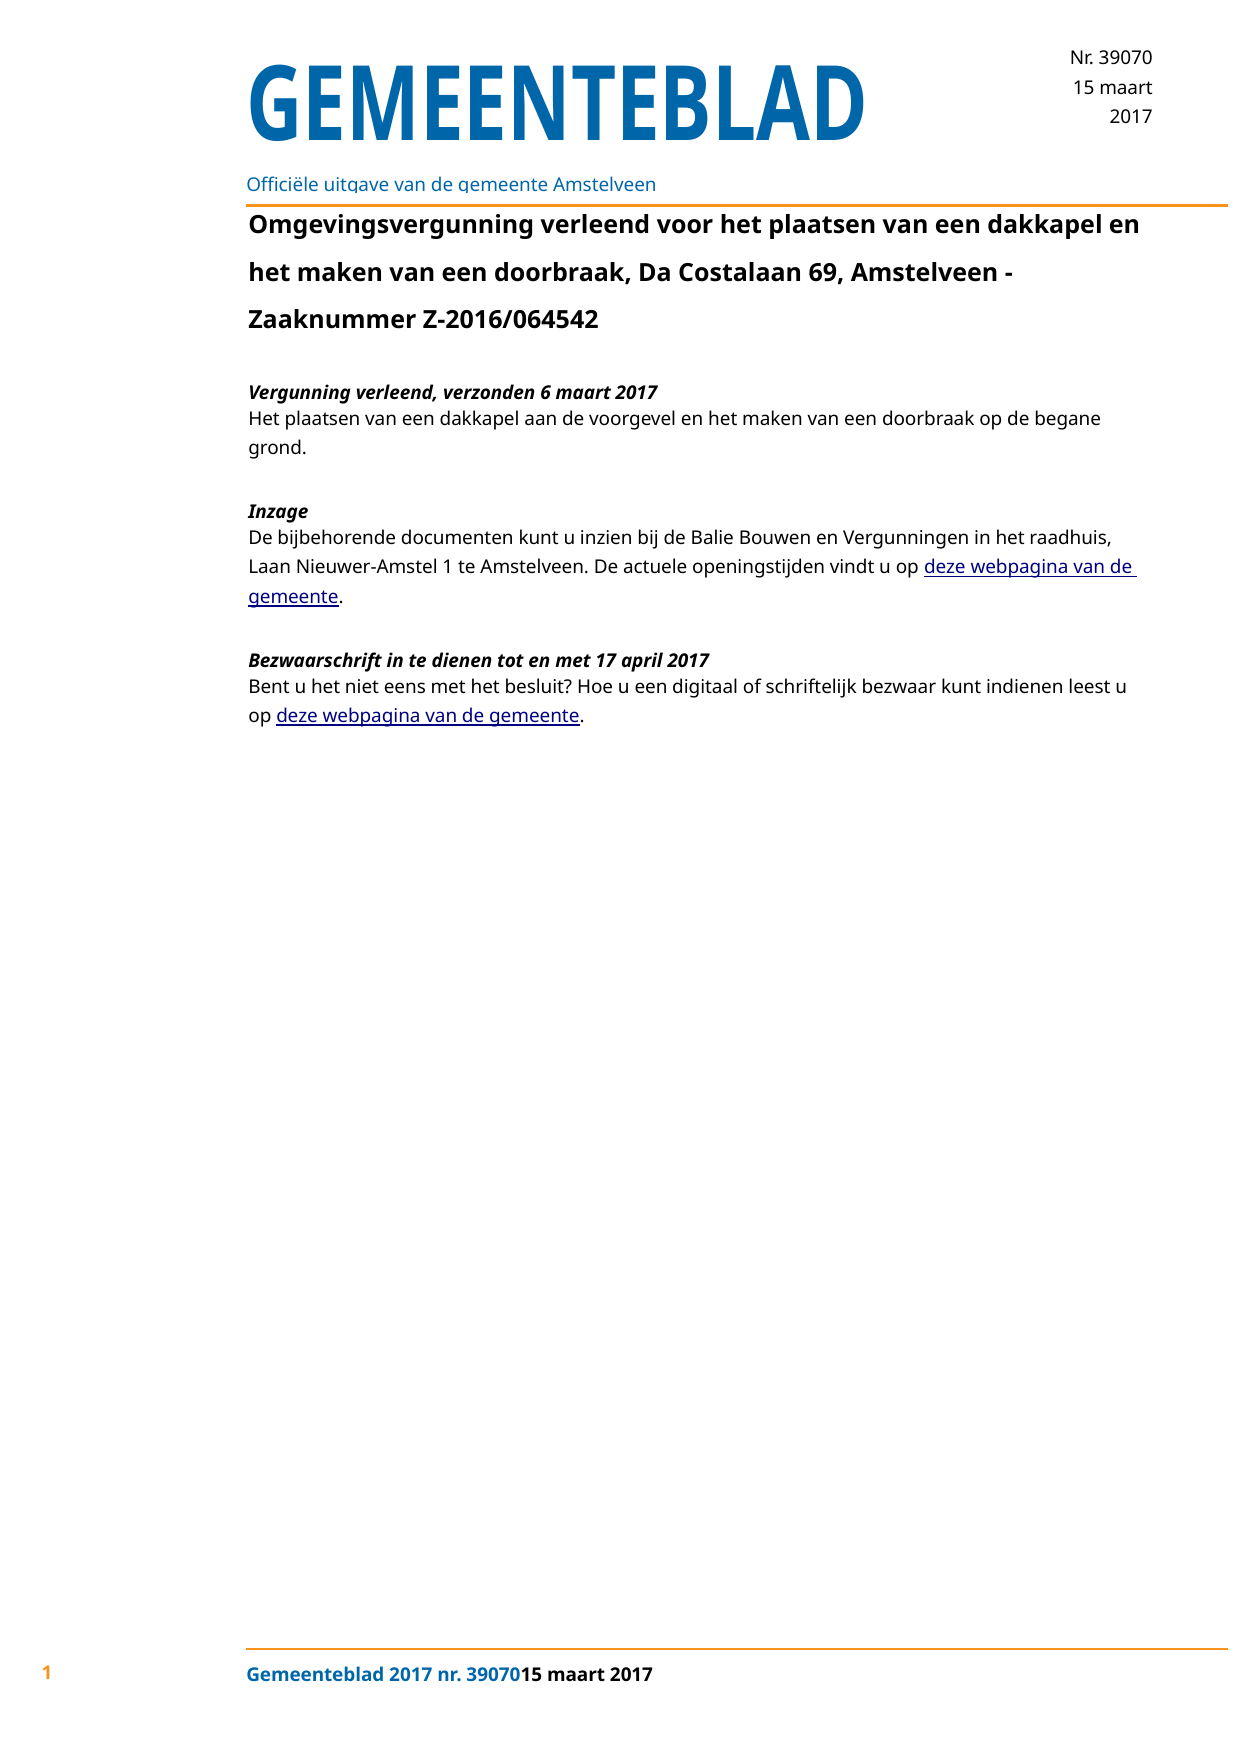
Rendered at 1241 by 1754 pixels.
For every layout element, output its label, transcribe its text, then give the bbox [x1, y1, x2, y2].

text Bezwaarschrift in te dienen tot en met 17 april 2017 [248, 647, 1152, 673]
text Het plaatsen van een dakkapel aan de voorgevel en het maken van een doorbraak op de begane grond. [248, 405, 1152, 460]
text Bent u het niet eens met het besluit? Hoe u een digitaal of schriftelijk bezwaar kunt indienen leest u op deze webpagina van de gemeente. [248, 673, 1152, 728]
picture [41, 47, 231, 172]
text Vergunning verleend, verzonden 6 maart 2017 [248, 379, 1152, 405]
text De bijbehorende documenten kunt u inzien bij de Balie Bouwen en Vergunningen in het raadhuis, Laan Nieuwer-Amstel 1 te Amstelveen. De actuele openingstijden vindt u op deze webpagina van de gemeente. [248, 524, 1152, 609]
text Inzage [248, 498, 1152, 524]
text Omgevingsvergunning verleend voor het plaatsen van een dakkapel en het maken van een doorbraak, Da Costalaan 69, Amstelveen - Zaaknummer Z-2016/064542 [248, 207, 1152, 336]
